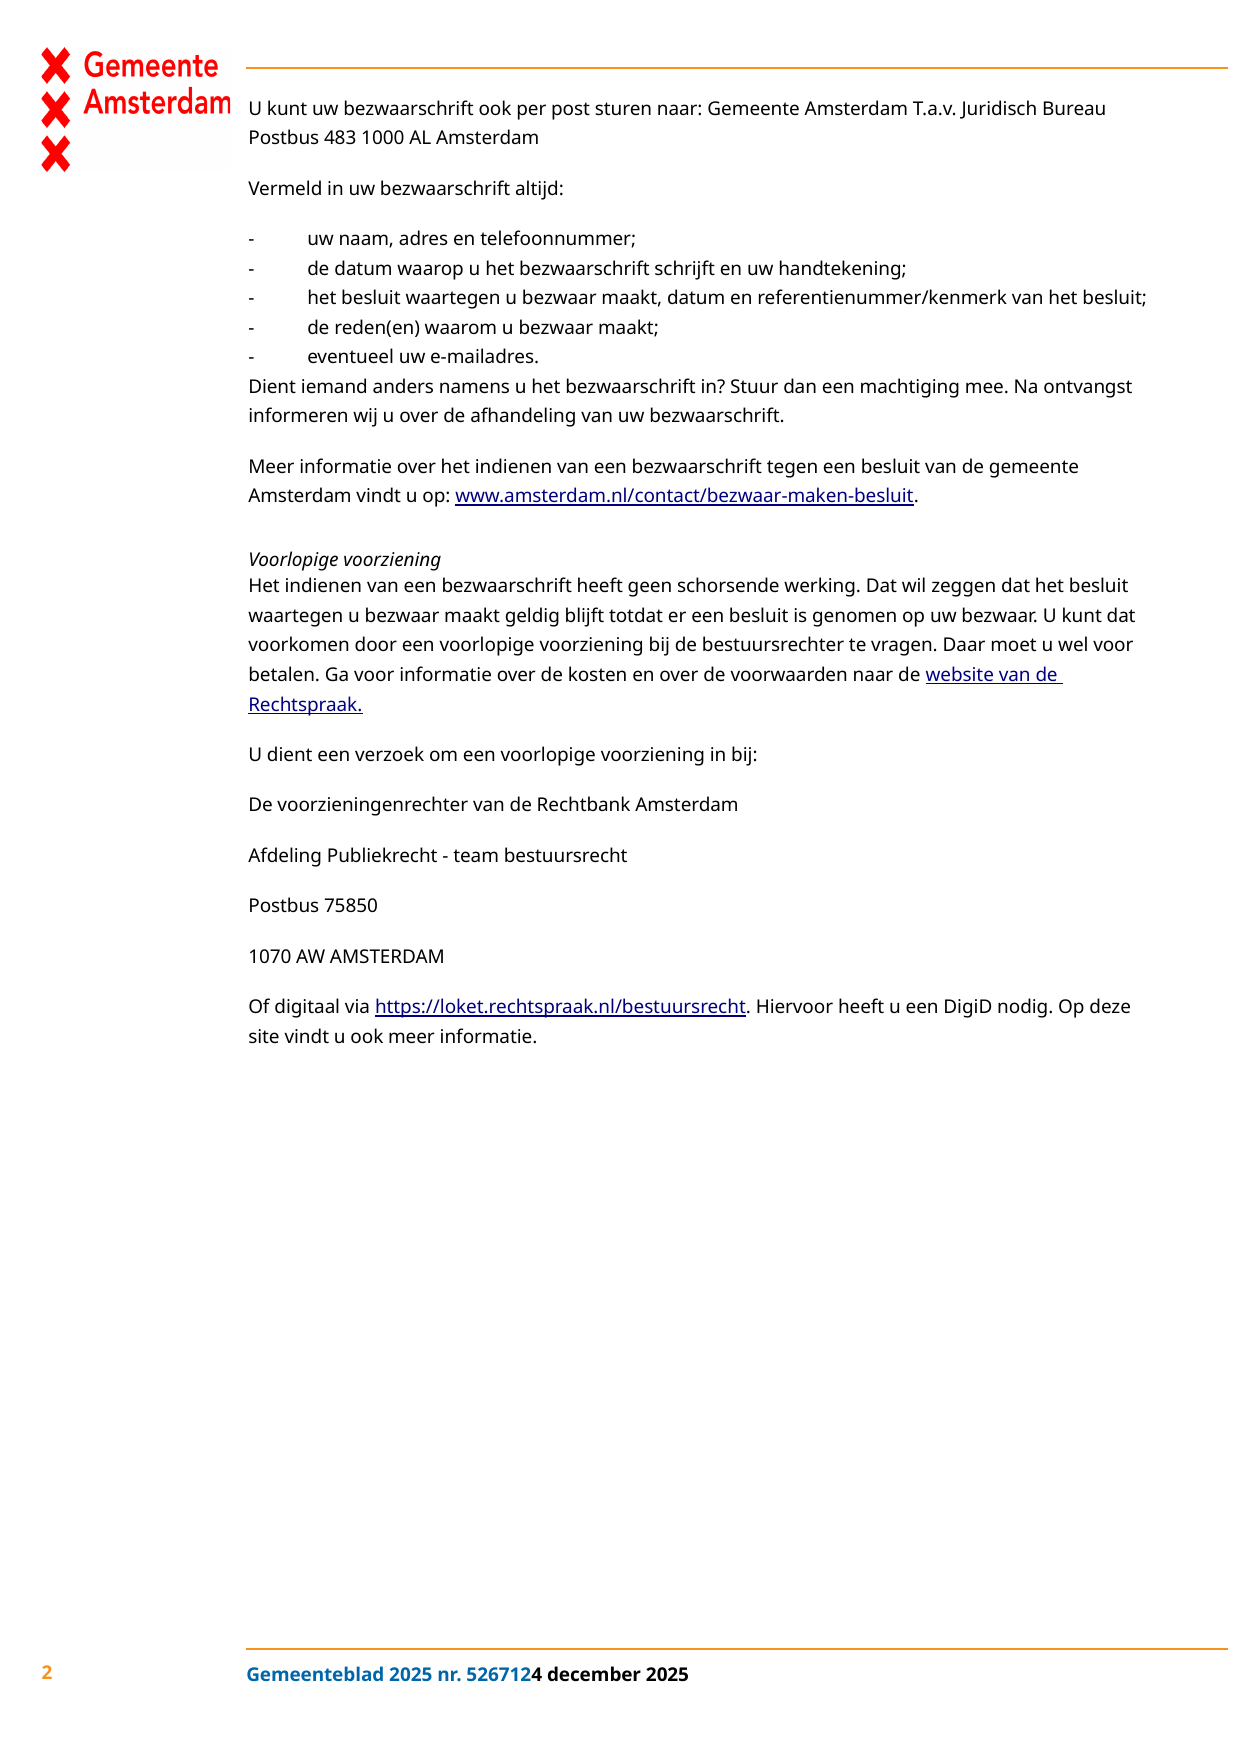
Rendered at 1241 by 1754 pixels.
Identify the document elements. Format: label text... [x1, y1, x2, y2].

text Vermeld in uw bezwaarschrift altijd: [248, 175, 1152, 201]
text U dient een verzoek om een voorlopige voorziening in bij: [248, 741, 1152, 767]
list uw naam, adres en telefoonnummer; [248, 225, 1152, 251]
text Voorlopige voorziening [248, 547, 1152, 572]
text Het indienen van een bezwaarschrift heeft geen schorsende werking. Dat wil zeggen dat het besluit waartegen u bezwaar maakt geldig blijft totdat er een besluit is genomen op uw bezwaar. U kunt dat voorkomen door een voorlopige voorziening bij de bestuursrechter te vragen. Daar moet u wel voor betalen. Ga voor informatie over de kosten en over de voorwaarden naar de website van de Rechtspraak. [248, 572, 1152, 716]
text Meer informatie over het indienen van een bezwaarschrift tegen een besluit van de gemeente Amsterdam vindt u op: www.amsterdam.nl/contact/bezwaar-maken-besluit. [248, 453, 1152, 508]
text 1070 AW AMSTERDAM [248, 943, 1152, 968]
text Postbus 75850 [248, 892, 1152, 918]
picture [41, 47, 231, 172]
list eventueel uw e-mailadres. [248, 343, 1152, 369]
text De voorzieningenrechter van de Rechtbank Amsterdam [248, 792, 1152, 817]
text Afdeling Publiekrecht - team bestuursrecht [248, 842, 1152, 868]
list de datum waarop u het bezwaarschrift schrijft en uw handtekening; [248, 255, 1152, 281]
list de reden(en) waarom u bezwaar maakt; [248, 314, 1152, 340]
list het besluit waartegen u bezwaar maakt, datum en referentienummer/kenmerk van het besluit; [248, 284, 1152, 310]
text U kunt uw bezwaarschrift ook per post sturen naar: Gemeente Amsterdam T.a.v. Juridisch Bureau Postbus 483 1000 AL Amsterdam [248, 95, 1152, 150]
text Dient iemand anders namens u het bezwaarschrift in? Stuur dan een machtiging mee. Na ontvangst informeren wij u over de afhandeling van uw bezwaarschrift. [248, 373, 1152, 428]
text Of digitaal via https://loket.rechtspraak.nl/bestuursrecht. Hiervoor heeft u een DigiD nodig. Op deze site vindt u ook meer informatie. [248, 993, 1152, 1048]
